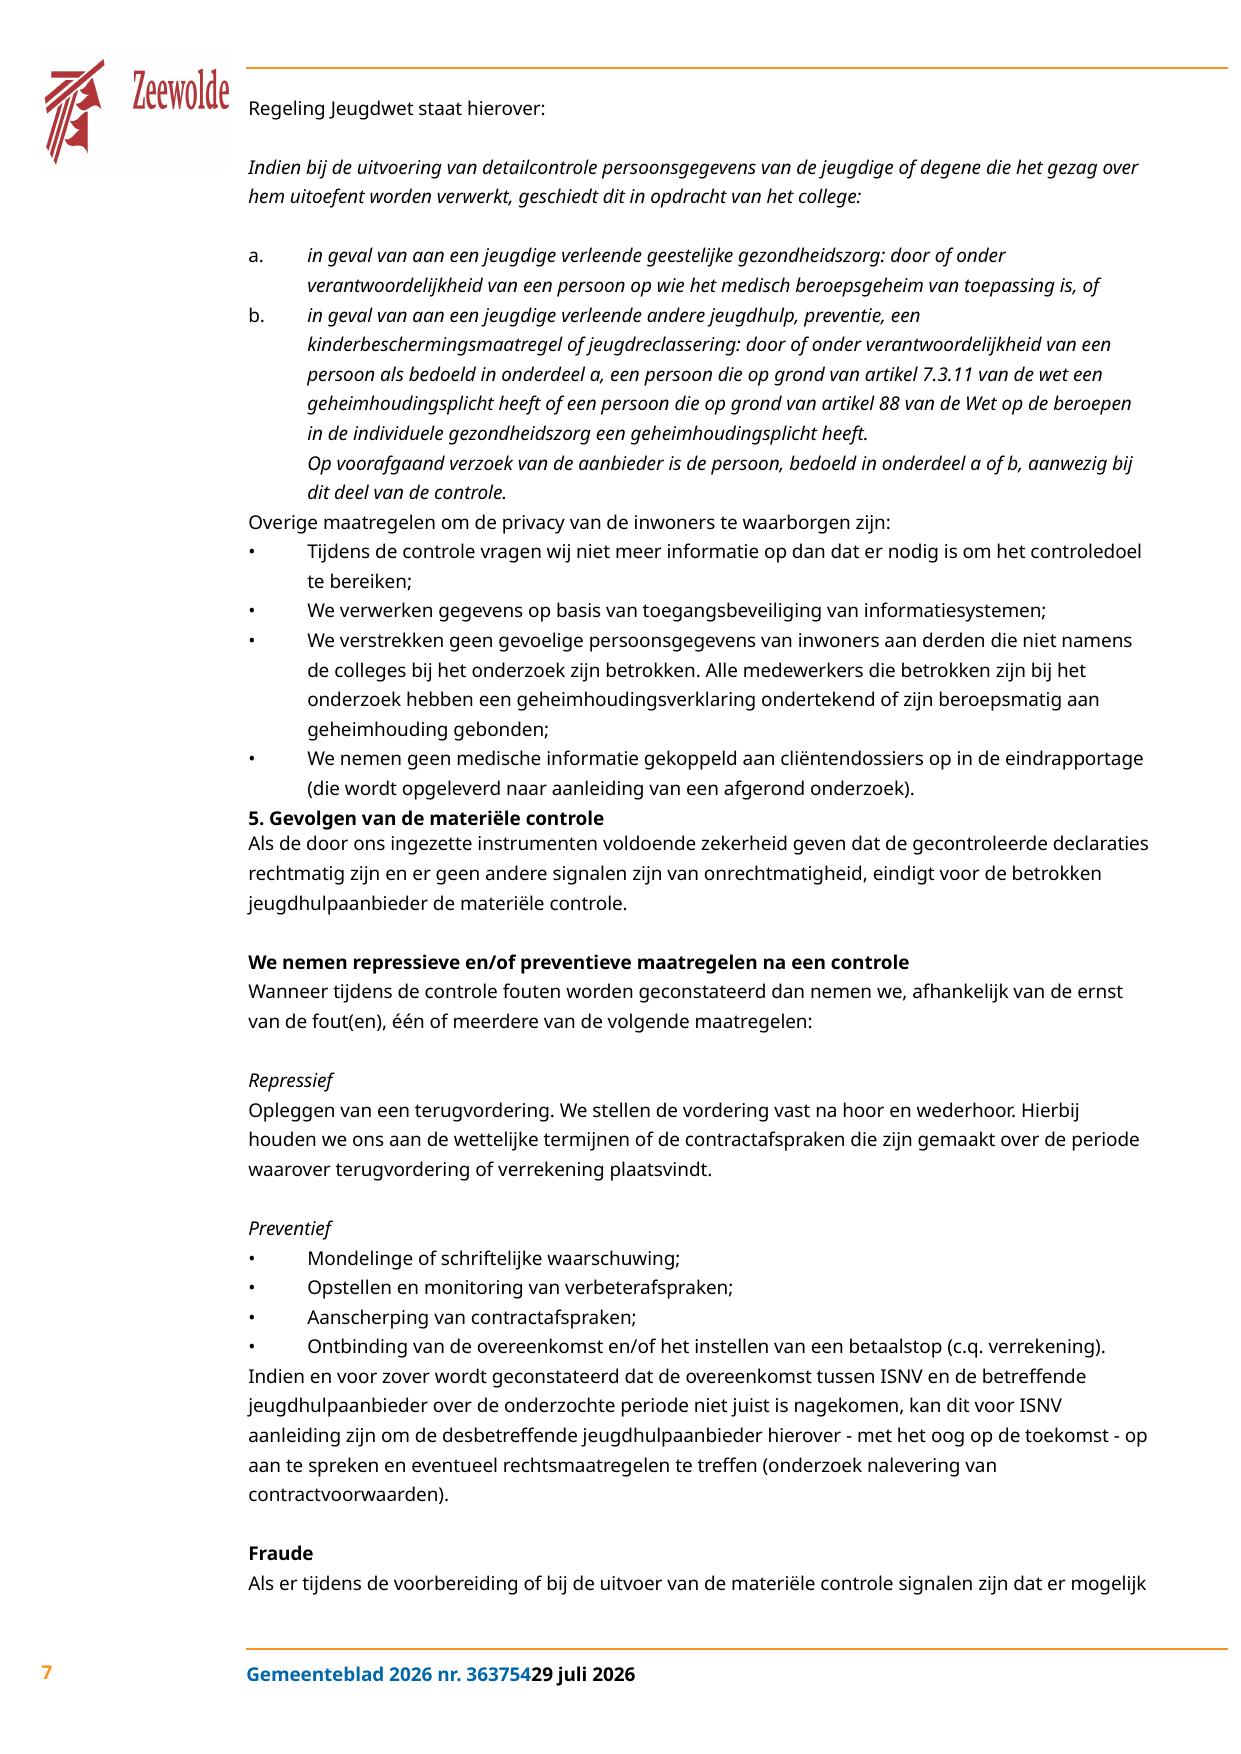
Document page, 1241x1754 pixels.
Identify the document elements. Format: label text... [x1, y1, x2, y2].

text Opleggen van een terugvordering. We stellen de vordering vast na hoor en wederhoor. Hierbij houden we ons aan de wettelijke termijnen of de contractafspraken die zijn gemaakt over de periode waarover terugvordering of verrekening plaatsvindt. [248, 1097, 1152, 1182]
list in geval van aan een jeugdige verleende andere jeugdhulp, preventie, een kinderbeschermingsmaatregel of jeugdreclassering: door of onder verantwoordelijkheid van een persoon als bedoeld in onderdeel a, een persoon die op grond van artikel 7.3.11 van de wet een geheimhoudingsplicht heeft of een persoon die op grond van artikel 88 van de Wet op de beroepen in de individuele gezondheidszorg een geheimhoudingsplicht heeft. [248, 302, 1152, 446]
text Repressief [248, 1067, 1152, 1093]
text Fraude [248, 1541, 1152, 1566]
text Indien bij de uitvoering van detailcontrole persoonsgegevens van de jeugdige of degene die het gezag over hem uitoefent worden verwerkt, geschiedt dit in opdracht van het college: [248, 154, 1152, 209]
text Wanneer tijdens de controle fouten worden geconstateerd dan nemen we, afhankelijk van de ernst van de fout(en), één of meerdere van de volgende maatregelen: [248, 978, 1152, 1034]
list We verstrekken geen gevoelige persoonsgegevens van inwoners aan derden die niet namens de colleges bij het onderzoek zijn betrokken. Alle medewerkers die betrokken zijn bij het onderzoek hebben een geheimhoudingsverklaring ondertekend of zijn beroepsmatig aan geheimhouding gebonden; [248, 627, 1152, 742]
text We nemen repressieve en/of preventieve maatregelen na een controle [248, 949, 1152, 974]
list We nemen geen medische informatie gekoppeld aan cliëntendossiers op in de eindrapportage (die wordt opgeleverd naar aanleiding van een afgerond onderzoek). [248, 746, 1152, 801]
text 5. Gevolgen van de materiële controle [248, 805, 1152, 831]
text Overige maatregelen om de privacy van de inwoners te waarborgen zijn: [248, 509, 1152, 535]
text Preventief [248, 1215, 1152, 1241]
list Tijdens de controle vragen wij niet meer informatie op dan dat er nodig is om het controledoel te bereiken; [248, 538, 1152, 594]
text Regeling Jeugdwet staat hierover: [248, 95, 1152, 121]
list Mondelinge of schriftelijke waarschuwing; [248, 1245, 1152, 1270]
text Als de door ons ingezette instrumenten voldoende zekerheid geven dat de gecontroleerde declaraties rechtmatig zijn en er geen andere signalen zijn van onrechtmatigheid, eindigt voor de betrokken jeugdhulpaanbieder de materiële controle. [248, 831, 1152, 915]
list Op voorafgaand verzoek van de aanbieder is de persoon, bedoeld in onderdeel a of b, aanwezig bij dit deel van de controle. [248, 450, 1152, 505]
picture [41, 47, 231, 172]
list Opstellen en monitoring van verbeterafspraken; [248, 1274, 1152, 1300]
list in geval van aan een jeugdige verleende geestelijke gezondheidszorg: door of onder verantwoordelijkheid van een persoon op wie het medisch beroepsgeheim van toepassing is, of [248, 243, 1152, 298]
list Aanscherping van contractafspraken; [248, 1304, 1152, 1329]
list We verwerken gegevens op basis van toegangsbeveiliging van informatiesystemen; [248, 598, 1152, 623]
list Ontbinding van de overeenkomst en/of het instellen van een betaalstop (c.q. verrekening). [248, 1333, 1152, 1359]
text Indien en voor zover wordt geconstateerd dat de overeenkomst tussen ISNV en de betreffende jeugdhulpaanbieder over de onderzochte periode niet juist is nagekomen, kan dit voor ISNV aanleiding zijn om de desbetreffende jeugdhulpaanbieder hierover - met het oog op de toekomst - op aan te spreken en eventueel rechtsmaatregelen te treffen (onderzoek nalevering van contractvoorwaarden). [248, 1363, 1152, 1507]
text Als er tijdens de voorbereiding of bij de uitvoer van de materiële controle signalen zijn dat er mogelijk [248, 1570, 1152, 1596]
